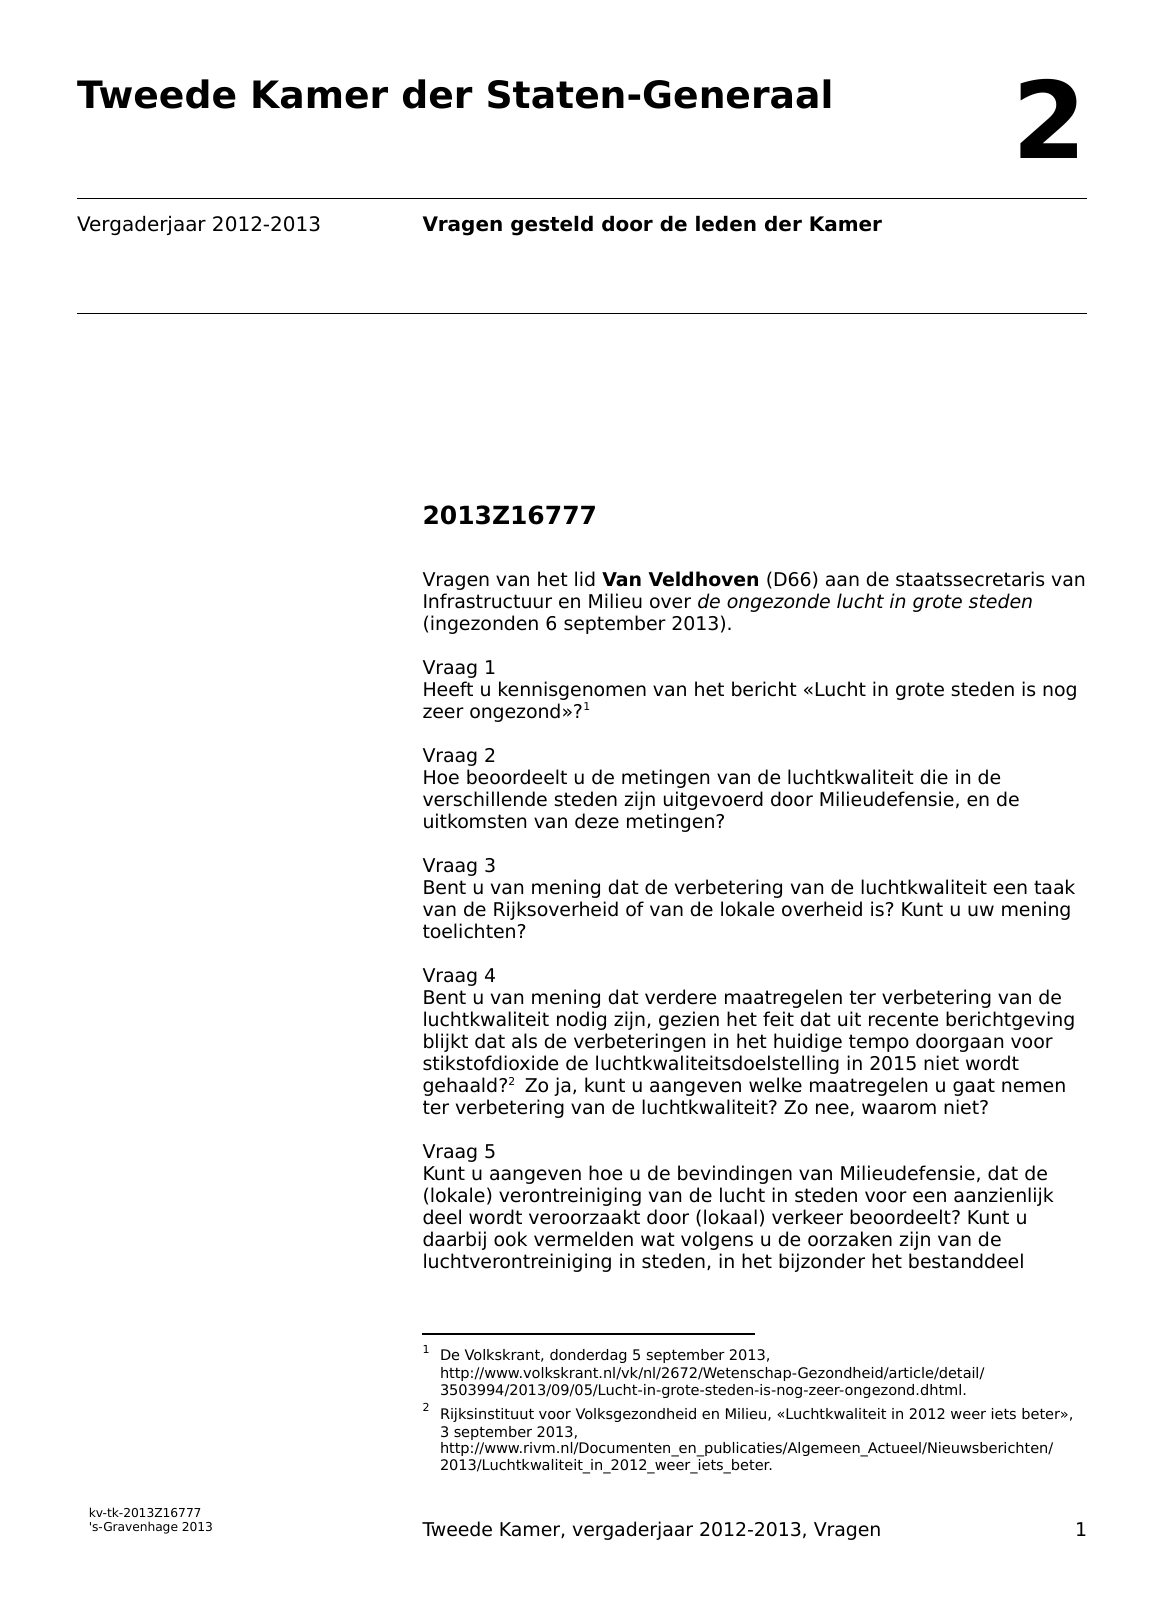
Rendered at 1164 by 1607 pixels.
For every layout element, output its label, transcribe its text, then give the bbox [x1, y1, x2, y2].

text Bent u van mening dat verdere maatregelen ter verbetering van de luchtkwaliteit nodig zijn, gezien het feit dat uit recente berichtgeving blijkt dat als de verbeteringen in het huidige tempo doorgaan voor stikstofdioxide de luchtkwaliteitsdoelstelling in 2015 niet wordt gehaald? Zo ja, kunt u aangeven welke maatregelen u gaat nemen ter verbetering van de luchtkwaliteit? Zo nee, waarom niet? [422, 987, 1087, 1119]
table_header Tweede Kamer der Staten-Generaal [77, 59, 886, 198]
text Kunt u aangeven hoe u de bevindingen van Milieudefensie, dat de (lokale) verontreiniging van de lucht in steden voor een aanzienlijk deel wordt veroorzaakt door (lokaal) verkeer beoordeelt? Kunt u daarbij ook vermelden wat volgens u de oorzaken zijn van de luchtverontreiniging in steden, in het bijzonder het bestanddeel [422, 1163, 1087, 1273]
text Vraag 2 [422, 745, 1087, 767]
table_cell Vergaderjaar 2012-2013 [77, 199, 422, 313]
text Heeft u kennisgenomen van het bericht «Lucht in grote steden is nog zeer ongezond»? [422, 679, 1087, 723]
text Rijksinstituut voor Volksgezondheid en Milieu, «Luchtkwaliteit in 2012 weer iets beter», 3 september 2013, http://www.rivm.nl/Documenten_en_publicaties/Algemeen_Actueel/Nieuwsberichten/2013/Luchtkwaliteit_in_2012_weer_iets_beter. [422, 1402, 1087, 1474]
table_cell Vragen gesteld door de leden der Kamer [422, 199, 1087, 313]
text Vraag 1 [422, 657, 1087, 679]
text Hoe beoordeelt u de metingen van de luchtkwaliteit die in de verschillende steden zijn uitgevoerd door Milieudefensie, en de uitkomsten van deze metingen? [422, 767, 1087, 833]
text 2013Z16777 [422, 501, 1087, 531]
text Vraag 3 [422, 855, 1087, 877]
text Vragen van het lid Van Veldhoven (D66) aan de staatssecretaris van Infrastructuur en Milieu over de ongezonde lucht in grote steden (ingezonden 6 september 2013). [422, 569, 1087, 635]
table_header 2 [886, 59, 1087, 198]
text De Volkskrant, donderdag 5 september 2013, http://www.volkskrant.nl/vk/nl/2672/Wetenschap-Gezondheid/article/detail/3503994/2013/09/05/Lucht-in-grote-steden-is-nog-zeer-ongezond.dhtml. [422, 1343, 1087, 1399]
text 's-Gravenhage 2013 [88, 1520, 323, 1534]
text Vraag 4 [422, 965, 1087, 987]
text Vraag 5 [422, 1141, 1087, 1163]
text kv-tk-2013Z16777 [88, 1506, 323, 1520]
text Bent u van mening dat de verbetering van de luchtkwaliteit een taak van de Rijksoverheid of van de lokale overheid is? Kunt u uw mening toelichten? [422, 877, 1087, 943]
